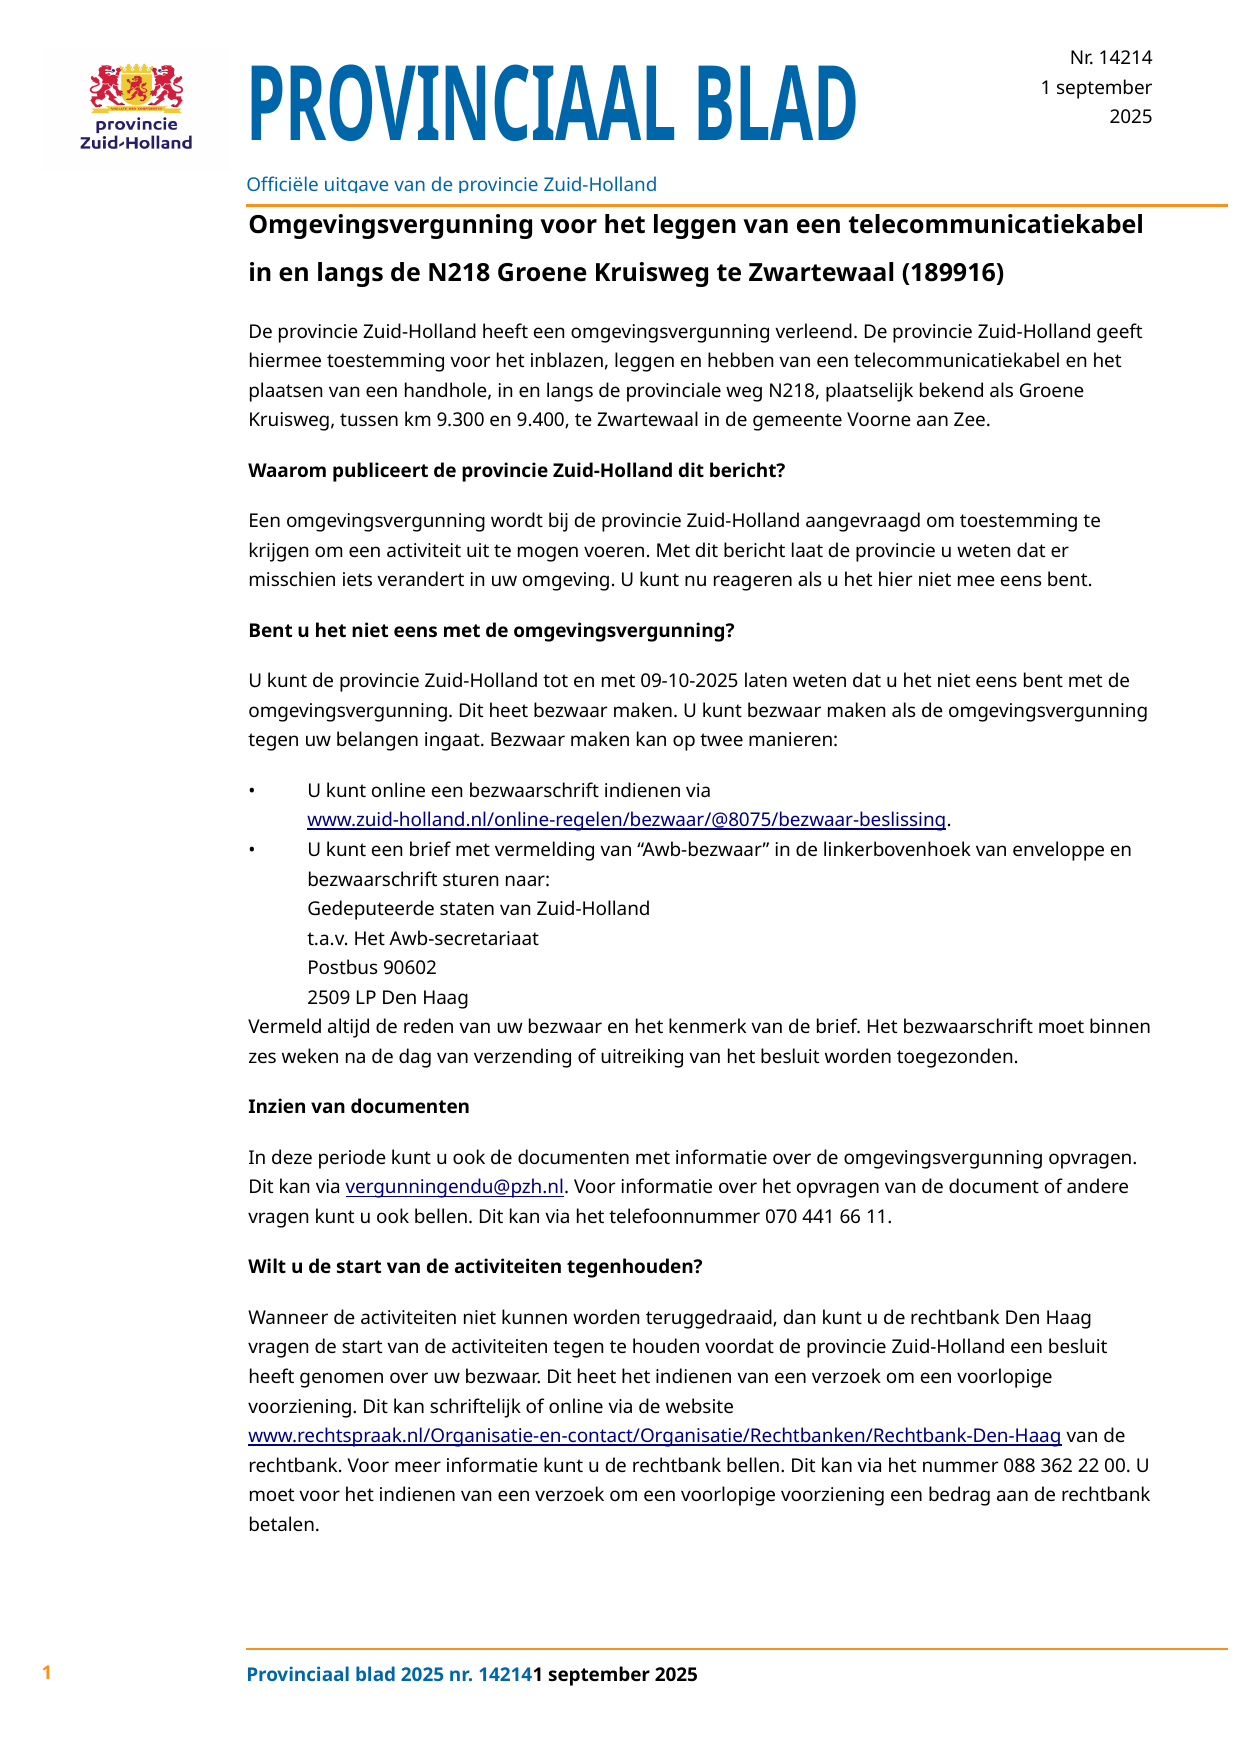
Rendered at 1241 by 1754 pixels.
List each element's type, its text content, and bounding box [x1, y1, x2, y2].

list Postbus 90602 [248, 954, 1152, 980]
text Inzien van documenten [248, 1094, 1152, 1119]
list 2509 LP Den Haag [248, 984, 1152, 1010]
list U kunt online een bezwaarschrift indienen via www.zuid-holland.nl/online-regelen/bezwaar/@8075/bezwaar-beslissing. [248, 777, 1152, 832]
text Vermeld altijd de reden van uw bezwaar en het kenmerk van de brief. Het bezwaarschrift moet binnen zes weken na de dag van verzending of uitreiking van het besluit worden toegezonden. [248, 1014, 1152, 1069]
text Wilt u de start van de activiteiten tegenhouden? [248, 1254, 1152, 1279]
text Wanneer de activiteiten niet kunnen worden teruggedraaid, dan kunt u de rechtbank Den Haag vragen de start van de activiteiten tegen te houden voordat de provincie Zuid-Holland een besluit heeft genomen over uw bezwaar. Dit heet het indienen van een verzoek om een voorlopige voorziening. Dit kan schriftelijk of online via de website www.rechtspraak.nl/Organisatie-en-contact/Organisatie/Rechtbanken/Rechtbank-Den-Haag van de rechtbank. Voor meer informatie kunt u de rechtbank bellen. Dit kan via het nummer 088 362 22 00. U moet voor het indienen van een verzoek om een voorlopige voorziening een bedrag aan de rechtbank betalen. [248, 1304, 1152, 1537]
text Bent u het niet eens met de omgevingsvergunning? [248, 617, 1152, 643]
text In deze periode kunt u ook de documenten met informatie over de omgevingsvergunning opvragen. Dit kan via vergunningendu@pzh.nl. Voor informatie over het opvragen van de document of andere vragen kunt u ook bellen. Dit kan via het telefoonnummer 070 441 66 11. [248, 1144, 1152, 1229]
text Omgevingsvergunning voor het leggen van een telecommunicatiekabel in en langs de N218 Groene Kruisweg te Zwartewaal (189916) [248, 207, 1152, 288]
list U kunt een brief met vermelding van “Awb-bezwaar” in de linkerbovenhoek van enveloppe en bezwaarschrift sturen naar: [248, 836, 1152, 892]
list t.a.v. Het Awb-secretariaat [248, 925, 1152, 951]
list Gedeputeerde staten van Zuid-Holland [248, 895, 1152, 921]
text Een omgevingsvergunning wordt bij de provincie Zuid-Holland aangevraagd om toestemming te krijgen om een activiteit uit te mogen voeren. Met dit bericht laat de provincie u weten dat er misschien iets verandert in uw omgeving. U kunt nu reageren als u het hier niet mee eens bent. [248, 507, 1152, 592]
text De provincie Zuid-Holland heeft een omgevingsvergunning verleend. De provincie Zuid-Holland geeft hiermee toestemming voor het inblazen, leggen en hebben van een telecommunicatiekabel en het plaatsen van een handhole, in en langs de provinciale weg N218, plaatselijk bekend als Groene Kruisweg, tussen km 9.300 en 9.400, te Zwartewaal in de gemeente Voorne aan Zee. [248, 318, 1152, 432]
text Waarom publiceert de provincie Zuid-Holland dit bericht? [248, 457, 1152, 483]
picture [41, 47, 231, 172]
text U kunt de provincie Zuid-Holland tot en met 09-10-2025 laten weten dat u het niet eens bent met de omgevingsvergunning. Dit heet bezwaar maken. U kunt bezwaar maken als de omgevingsvergunning tegen uw belangen ingaat. Bezwaar maken kan op twee manieren: [248, 667, 1152, 752]
